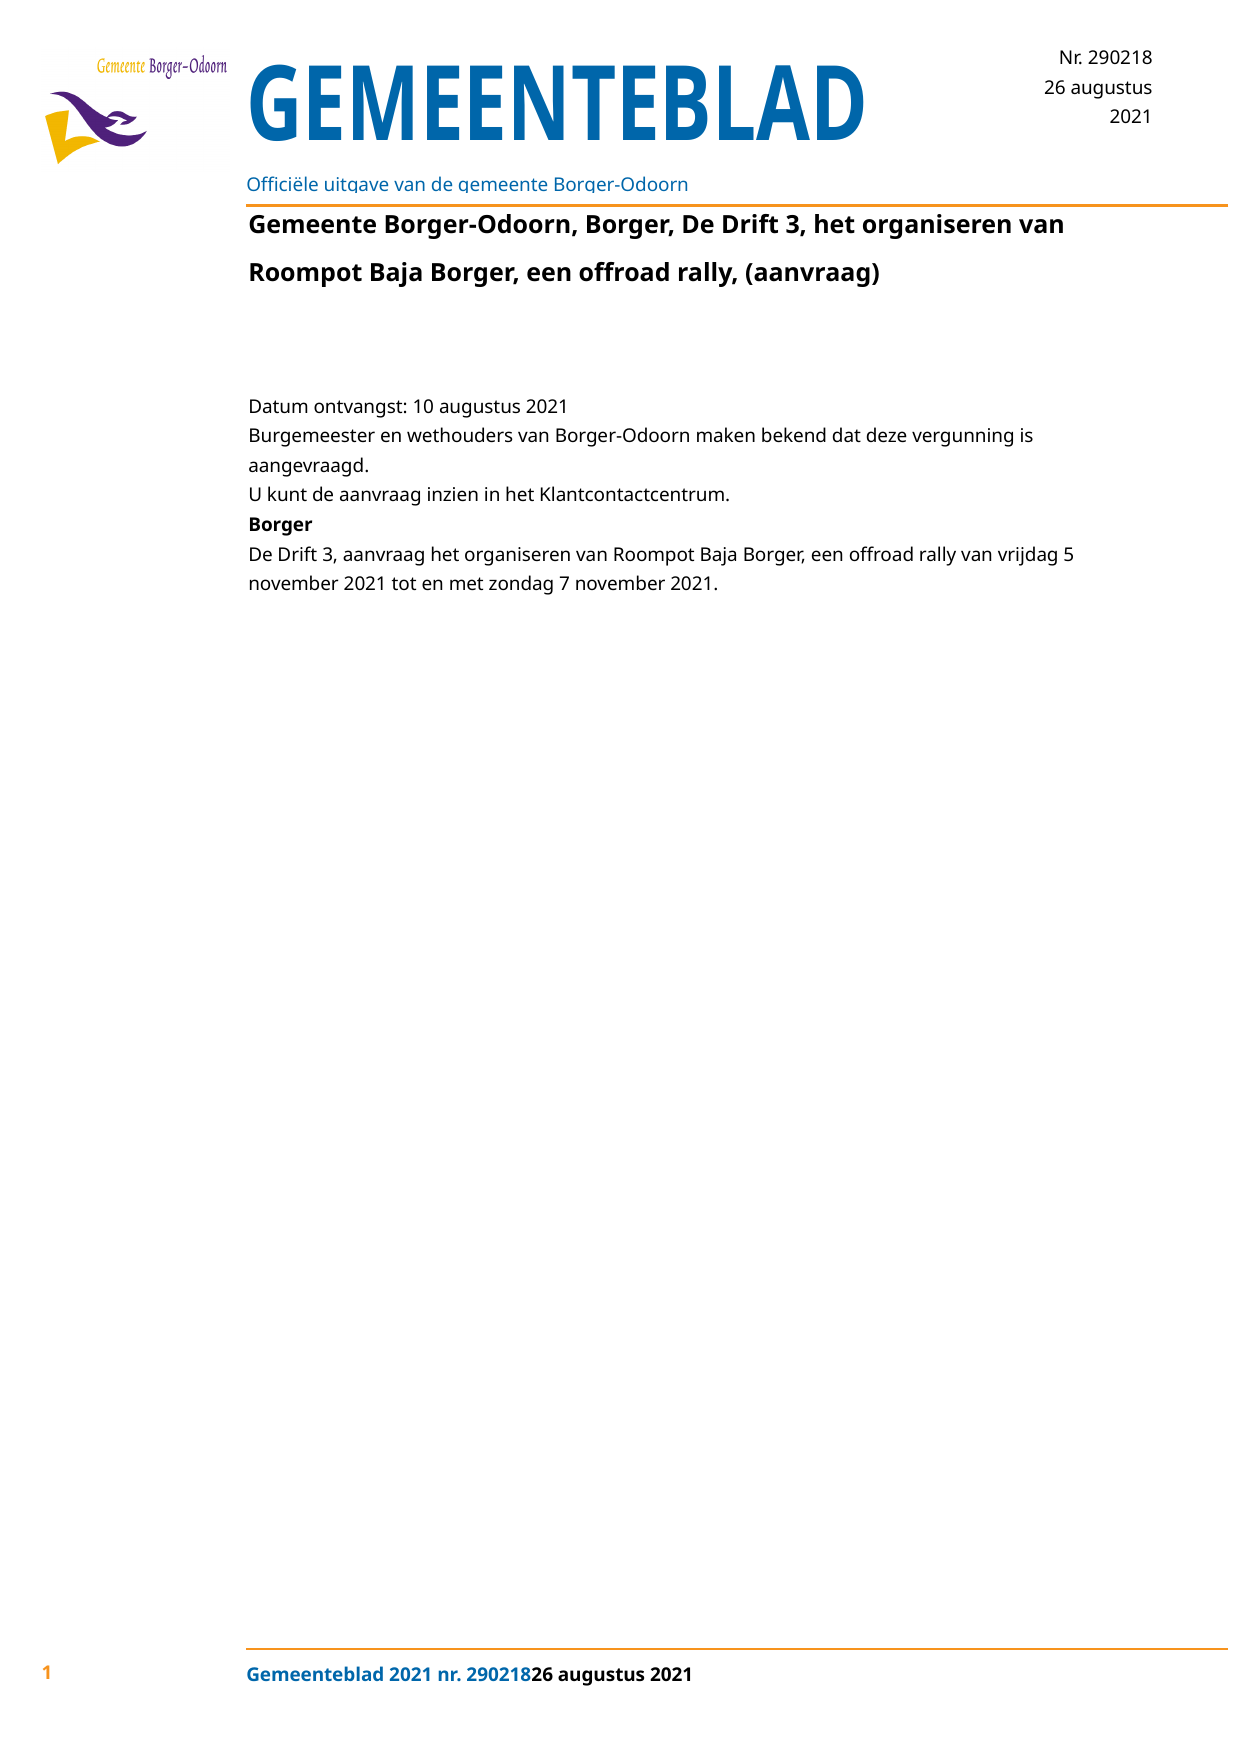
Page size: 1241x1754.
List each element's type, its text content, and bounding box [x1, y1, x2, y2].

text De Drift 3, aanvraag het organiseren van Roompot Baja Borger, een offroad rally van vrijdag 5 november 2021 tot en met zondag 7 november 2021. [248, 541, 1152, 596]
text Gemeente Borger-Odoorn, Borger, De Drift 3, het organiseren van Roompot Baja Borger, een offroad rally, (aanvraag) [248, 207, 1152, 288]
text U kunt de aanvraag inzien in het Klantcontactcentrum. [248, 482, 1152, 507]
picture [41, 47, 231, 172]
text Datum ontvangst: 10 augustus 2021 [248, 393, 1152, 419]
text Borger [248, 511, 1152, 537]
text Burgemeester en wethouders van Borger-Odoorn maken bekend dat deze vergunning is aangevraagd. [248, 422, 1152, 478]
